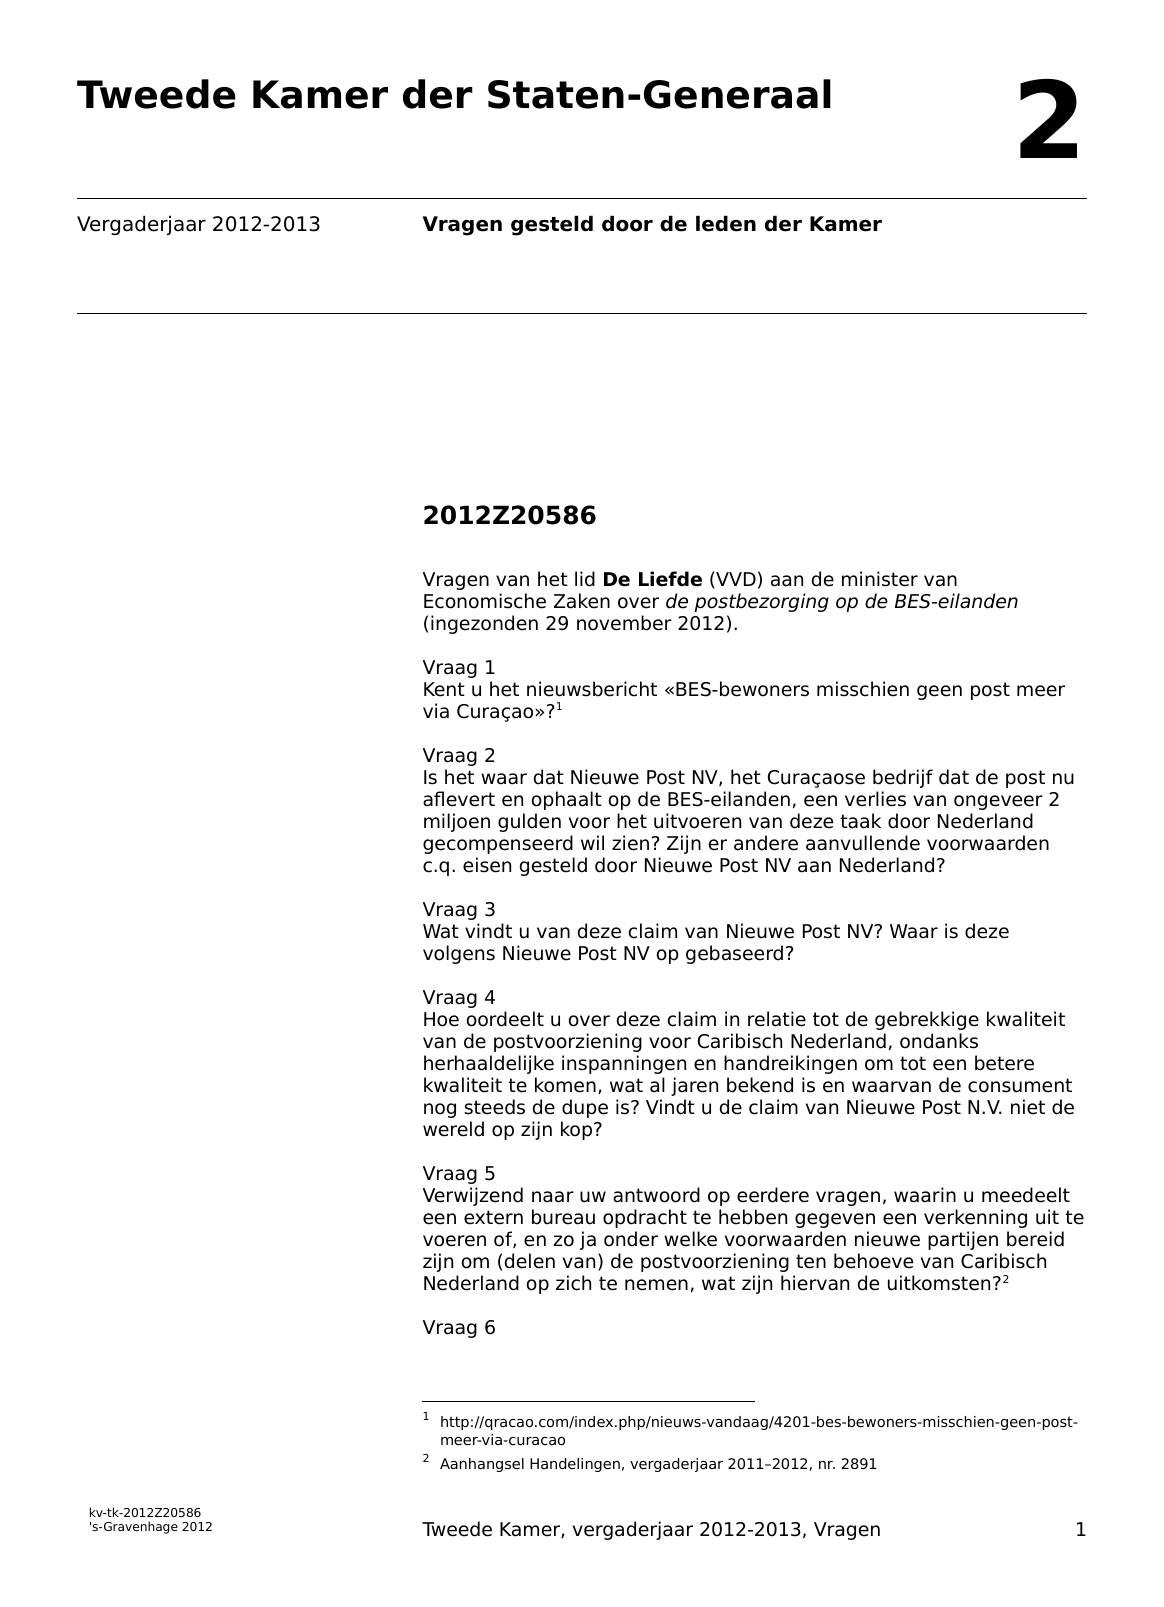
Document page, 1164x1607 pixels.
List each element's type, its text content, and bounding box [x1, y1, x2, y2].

text Aanhangsel Handelingen, vergaderjaar 2011–2012, nr. 2891 [422, 1452, 1087, 1474]
text Vragen van het lid De Liefde (VVD) aan de minister van Economische Zaken over de postbezorging op de BES-eilanden (ingezonden 29 november 2012). [422, 569, 1087, 635]
table_cell Vergaderjaar 2012-2013 [77, 199, 422, 313]
text Kent u het nieuwsbericht «BES-bewoners misschien geen post meer via Curaçao»? [422, 679, 1087, 723]
text kv-tk-2012Z20586 [88, 1506, 323, 1520]
text Vraag 4 [422, 987, 1087, 1009]
text Vraag 6 [422, 1317, 1087, 1339]
text 's-Gravenhage 2012 [88, 1520, 323, 1534]
text Vraag 5 [422, 1163, 1087, 1185]
table_header Tweede Kamer der Staten-Generaal [77, 59, 886, 198]
text Wat vindt u van deze claim van Nieuwe Post NV? Waar is deze volgens Nieuwe Post NV op gebaseerd? [422, 921, 1087, 965]
text Is het waar dat Nieuwe Post NV, het Curaçaose bedrijf dat de post nu aflevert en ophaalt op de BES-eilanden, een verlies van ongeveer 2 miljoen gulden voor het uitvoeren van deze taak door Nederland gecompenseerd wil zien? Zijn er andere aanvullende voorwaarden c.q. eisen gesteld door Nieuwe Post NV aan Nederland? [422, 767, 1087, 877]
table_cell Vragen gesteld door de leden der Kamer [422, 199, 1087, 313]
table_header 2 [886, 59, 1087, 198]
text Vraag 2 [422, 745, 1087, 767]
text Hoe oordeelt u over deze claim in relatie tot de gebrekkige kwaliteit van de postvoorziening voor Caribisch Nederland, ondanks herhaaldelijke inspanningen en handreikingen om tot een betere kwaliteit te komen, wat al jaren bekend is en waarvan de consument nog steeds de dupe is? Vindt u de claim van Nieuwe Post N.V. niet de wereld op zijn kop? [422, 1009, 1087, 1141]
text Verwijzend naar uw antwoord op eerdere vragen, waarin u meedeelt een extern bureau opdracht te hebben gegeven een verkenning uit te voeren of, en zo ja onder welke voorwaarden nieuwe partijen bereid zijn om (delen van) de postvoorziening ten behoeve van Caribisch Nederland op zich te nemen, wat zijn hiervan de uitkomsten? [422, 1185, 1087, 1295]
text http://qracao.com/index.php/nieuws-vandaag/4201-bes-bewoners-misschien-geen-post-meer-via-curacao [422, 1410, 1087, 1449]
text Vraag 1 [422, 657, 1087, 679]
text Vraag 3 [422, 899, 1087, 921]
text 2012Z20586 [422, 501, 1087, 531]
